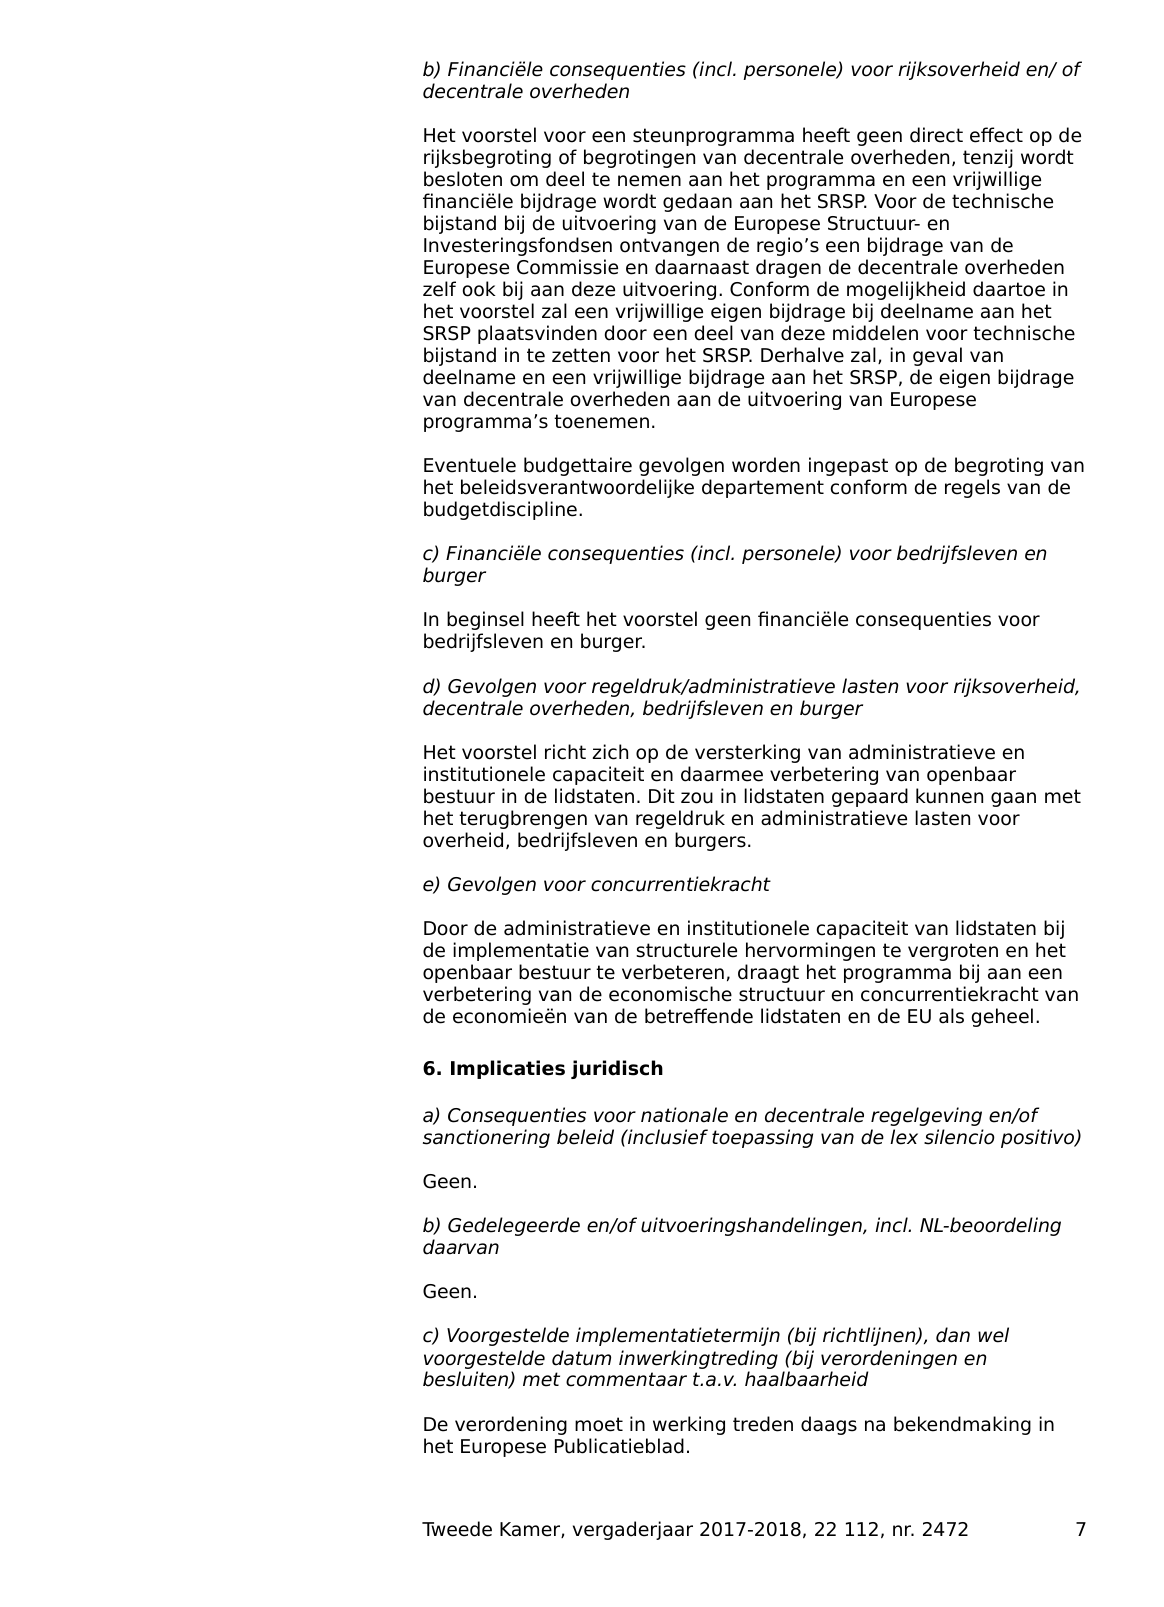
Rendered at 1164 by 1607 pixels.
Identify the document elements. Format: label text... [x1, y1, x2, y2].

subtitle 6. Implicaties juridisch [422, 1058, 1087, 1080]
subtitle c) Financiële consequenties (incl. personele) voor bedrijfsleven en burger [422, 543, 1087, 587]
subtitle e) Gevolgen voor concurrentiekracht [422, 874, 1087, 896]
text Eventuele budgettaire gevolgen worden ingepast op de begroting van het beleidsverantwoordelijke departement conform de regels van de budgetdiscipline. [422, 455, 1087, 521]
subtitle b) Gedelegeerde en/of uitvoeringshandelingen, incl. NL-beoordeling daarvan [422, 1215, 1087, 1259]
text Door de administratieve en institutionele capaciteit van lidstaten bij de implementatie van structurele hervormingen te vergroten en het openbaar bestuur te verbeteren, draagt het programma bij aan een verbetering van de economische structuur en concurrentiekracht van de economieën van de betreffende lidstaten en de EU als geheel. [422, 918, 1087, 1028]
text Het voorstel voor een steunprogramma heeft geen direct effect op de rijksbegroting of begrotingen van decentrale overheden, tenzij wordt besloten om deel te nemen aan het programma en een vrijwillige financiële bijdrage wordt gedaan aan het SRSP. Voor de technische bijstand bij de uitvoering van de Europese Structuur- en Investeringsfondsen ontvangen de regio’s een bijdrage van de Europese Commissie en daarnaast dragen de decentrale overheden zelf ook bij aan deze uitvoering. Conform de mogelijkheid daartoe in het voorstel zal een vrijwillige eigen bijdrage bij deelname aan het SRSP plaatsvinden door een deel van deze middelen voor technische bijstand in te zetten voor het SRSP. Derhalve zal, in geval van deelname en een vrijwillige bijdrage aan het SRSP, de eigen bijdrage van decentrale overheden aan de uitvoering van Europese programma’s toenemen. [422, 125, 1087, 433]
subtitle b) Financiële consequenties (incl. personele) voor rijksoverheid en/ of decentrale overheden [422, 59, 1087, 103]
text Geen. [422, 1281, 1087, 1303]
text Geen. [422, 1171, 1087, 1193]
subtitle c) Voorgestelde implementatietermijn (bij richtlijnen), dan wel voorgestelde datum inwerkingtreding (bij verordeningen en besluiten) met commentaar t.a.v. haalbaarheid [422, 1325, 1087, 1391]
text Het voorstel richt zich op de versterking van administratieve en institutionele capaciteit en daarmee verbetering van openbaar bestuur in de lidstaten. Dit zou in lidstaten gepaard kunnen gaan met het terugbrengen van regeldruk en administratieve lasten voor overheid, bedrijfsleven en burgers. [422, 742, 1087, 852]
subtitle a) Consequenties voor nationale en decentrale regelgeving en/of sanctionering beleid (inclusief toepassing van de lex silencio positivo) [422, 1105, 1087, 1149]
text De verordening moet in werking treden daags na bekendmaking in het Europese Publicatieblad. [422, 1413, 1087, 1457]
subtitle d) Gevolgen voor regeldruk/administratieve lasten voor rijksoverheid, decentrale overheden, bedrijfsleven en burger [422, 676, 1087, 719]
text In beginsel heeft het voorstel geen financiële consequenties voor bedrijfsleven en burger. [422, 609, 1087, 653]
